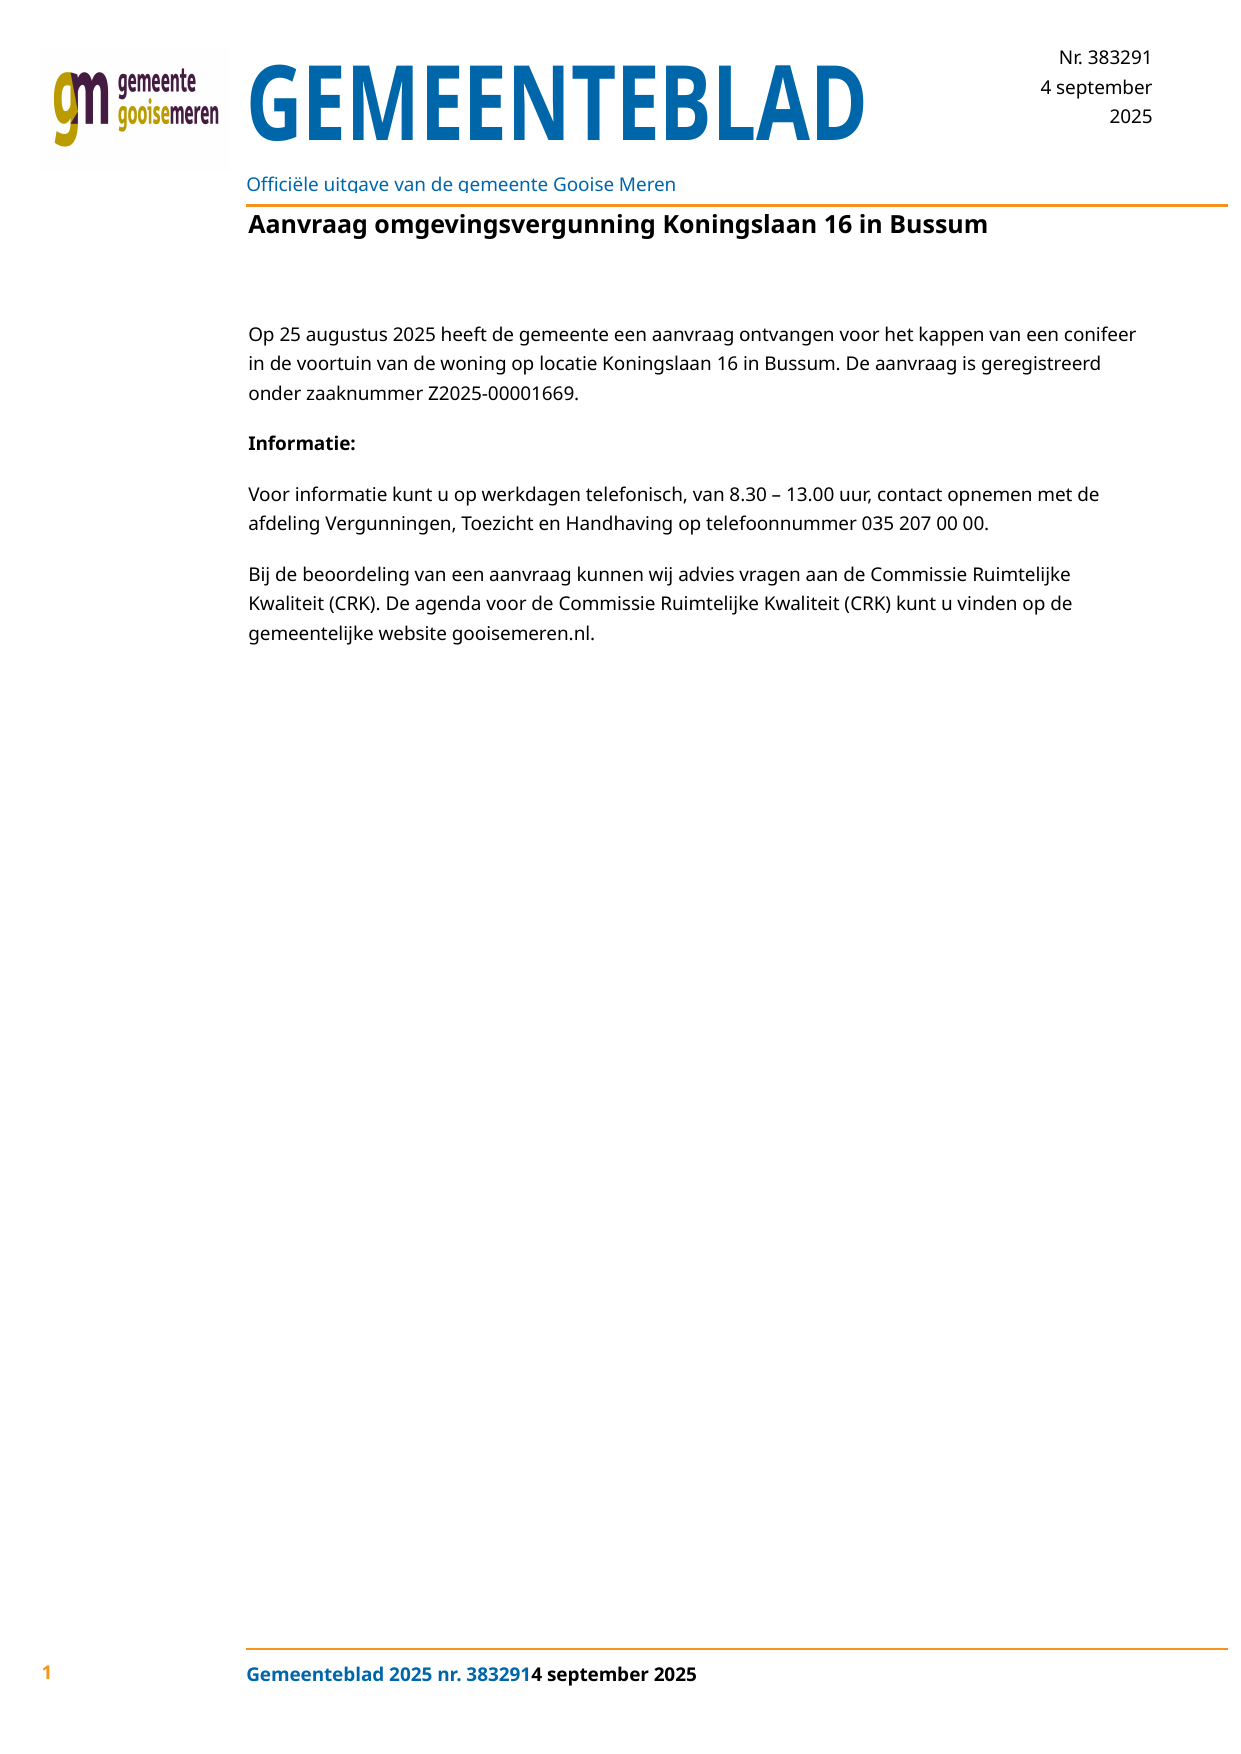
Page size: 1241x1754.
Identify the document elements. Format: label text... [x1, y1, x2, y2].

text Op 25 augustus 2025 heeft de gemeente een aanvraag ontvangen voor het kappen van een conifeer in de voortuin van de woning op locatie Koningslaan 16 in Bussum. De aanvraag is geregistreerd onder zaaknummer Z2025-00001669. [248, 321, 1152, 406]
picture [41, 47, 231, 172]
text Voor informatie kunt u op werkdagen telefonisch, van 8.30 – 13.00 uur, contact opnemen met de afdeling Vergunningen, Toezicht en Handhaving op telefoonnummer 035 207 00 00. [248, 481, 1152, 536]
text Aanvraag omgevingsvergunning Koningslaan 16 in Bussum [248, 207, 1152, 241]
text Bij de beoordeling van een aanvraag kunnen wij advies vragen aan de Commissie Ruimtelijke Kwaliteit (CRK). De agenda voor de Commissie Ruimtelijke Kwaliteit (CRK) kunt u vinden op de gemeentelijke website gooisemeren.nl. [248, 561, 1152, 646]
text Informatie: [248, 430, 1152, 456]
